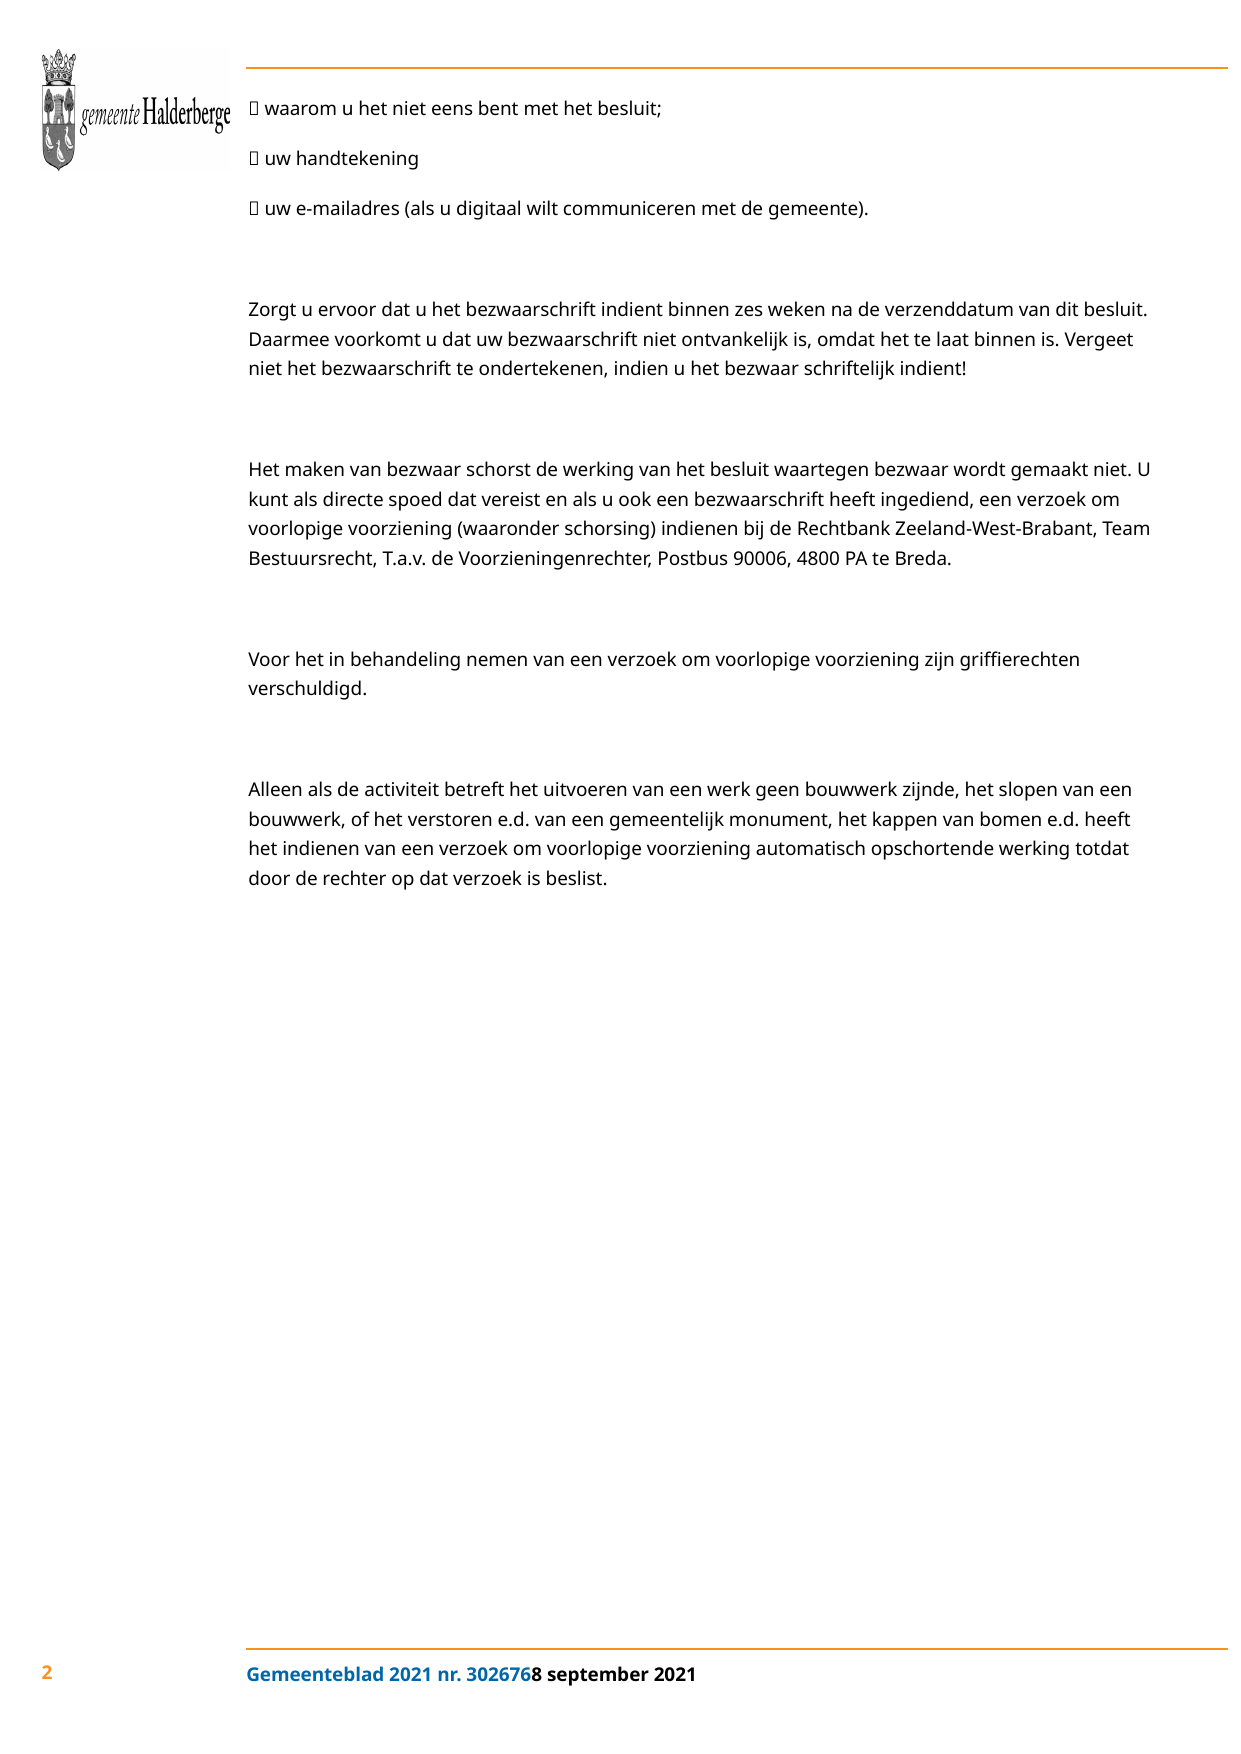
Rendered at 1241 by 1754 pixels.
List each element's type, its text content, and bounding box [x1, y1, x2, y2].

text Alleen als de activiteit betreft het uitvoeren van een werk geen bouwwerk zijnde, het slopen van een bouwwerk, of het verstoren e.d. van een gemeentelijk monument, het kappen van bomen e.d. heeft het indienen van een verzoek om voorlopige voorziening automatisch opschortende werking totdat door de rechter op dat verzoek is beslist. [248, 776, 1152, 891]
text  uw e-mailadres (als u digitaal wilt communiceren met de gemeente). [248, 196, 1152, 221]
text Voor het in behandeling nemen van een verzoek om voorlopige voorziening zijn griffierechten verschuldigd. [248, 646, 1152, 701]
text  uw handtekening [248, 145, 1152, 171]
text Zorgt u ervoor dat u het bezwaarschrift indient binnen zes weken na de verzenddatum van dit besluit. Daarmee voorkomt u dat uw bezwaarschrift niet ontvankelijk is, omdat het te laat binnen is. Vergeet niet het bezwaarschrift te ondertekenen, indien u het bezwaar schriftelijk indient! [248, 296, 1152, 381]
text Het maken van bezwaar schorst de werking van het besluit waartegen bezwaar wordt gemaakt niet. U kunt als directe spoed dat vereist en als u ook een bezwaarschrift heeft ingediend, een verzoek om voorlopige voorziening (waaronder schorsing) indienen bij de Rechtbank Zeeland-West-Brabant, Team Bestuursrecht, T.a.v. de Voorzieningenrechter, Postbus 90006, 4800 PA te Breda. [248, 456, 1152, 571]
text  waarom u het niet eens bent met het besluit; [248, 95, 1152, 121]
picture [41, 47, 231, 172]
